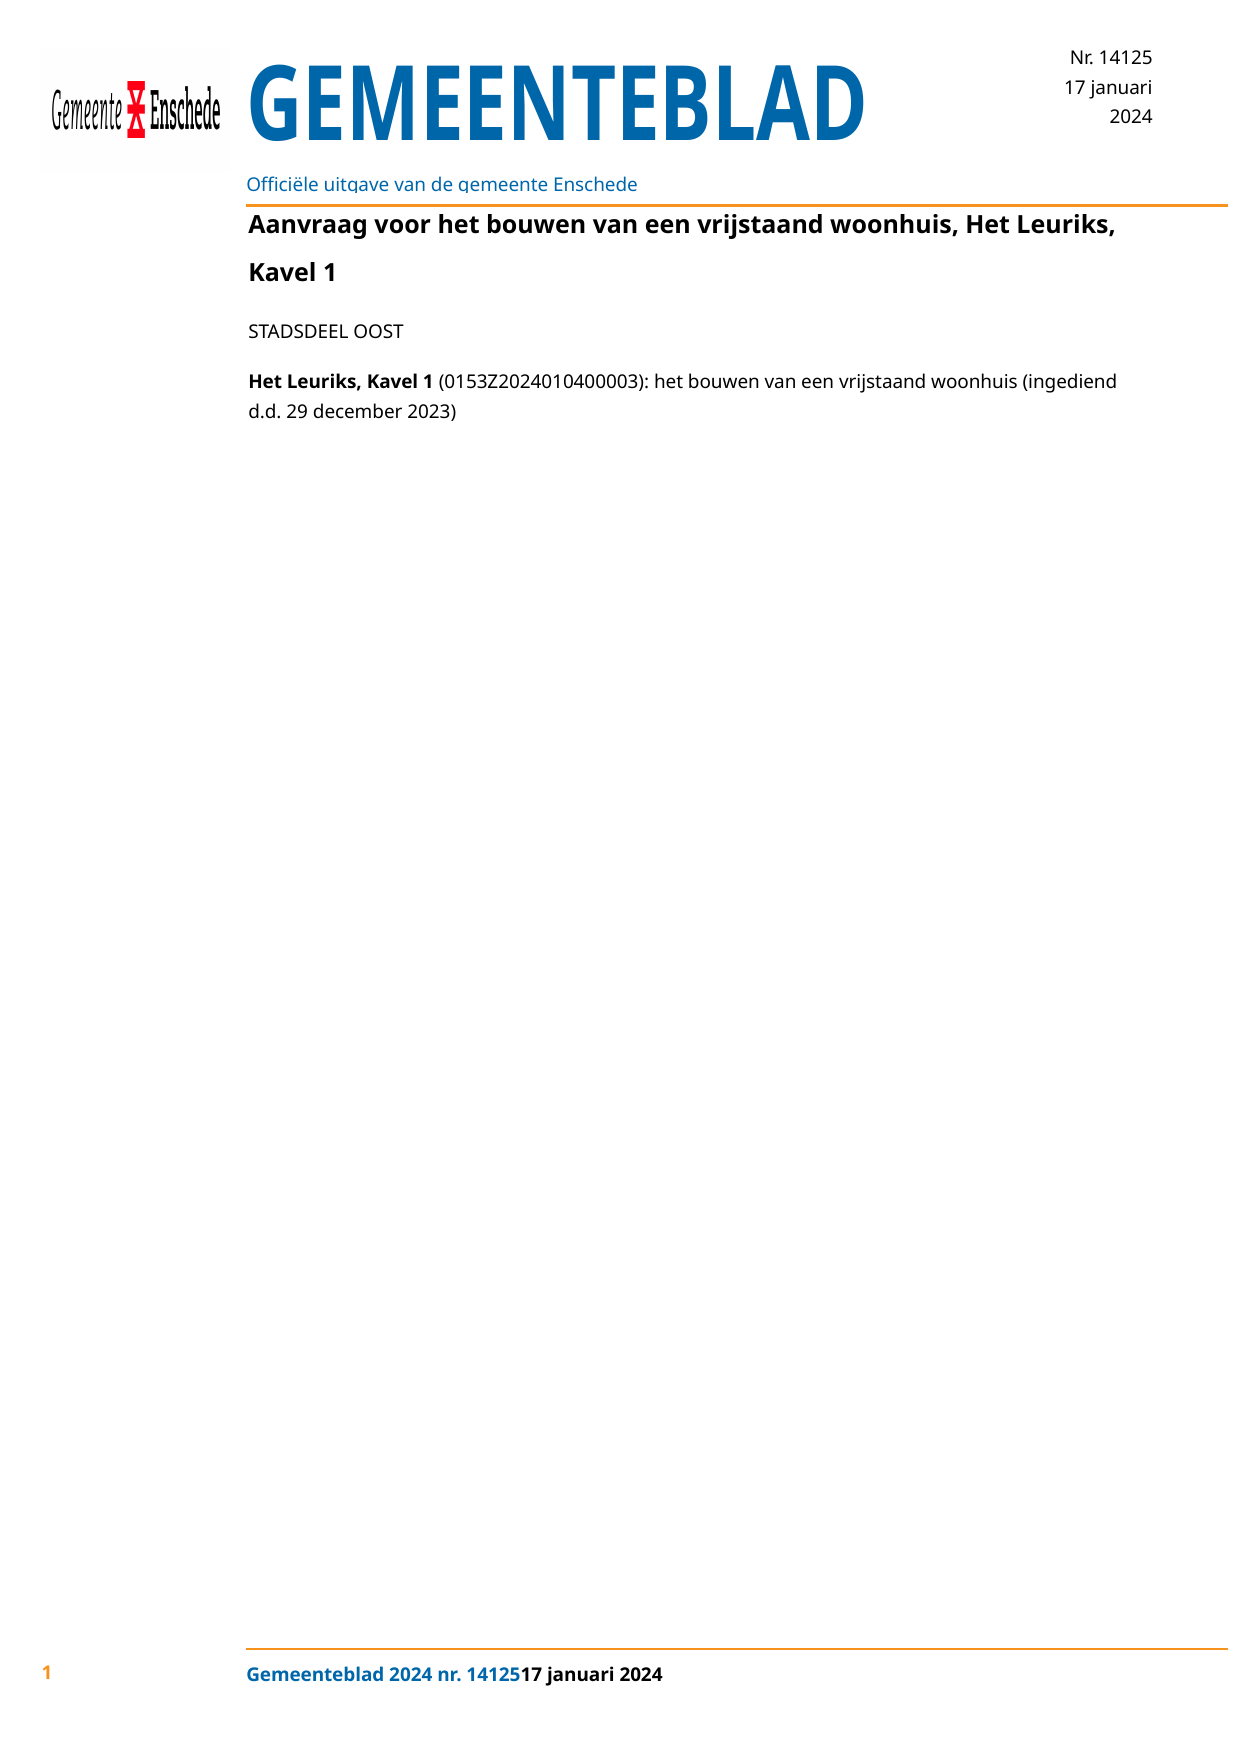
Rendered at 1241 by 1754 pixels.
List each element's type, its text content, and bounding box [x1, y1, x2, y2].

text STADSDEEL OOST [248, 318, 1152, 344]
text Het Leuriks, Kavel 1 (0153Z2024010400003): het bouwen van een vrijstaand woonhuis (ingediend d.d. 29 december 2023) [248, 368, 1152, 424]
picture [41, 47, 231, 172]
text Aanvraag voor het bouwen van een vrijstaand woonhuis, Het Leuriks, Kavel 1 [248, 207, 1152, 288]
